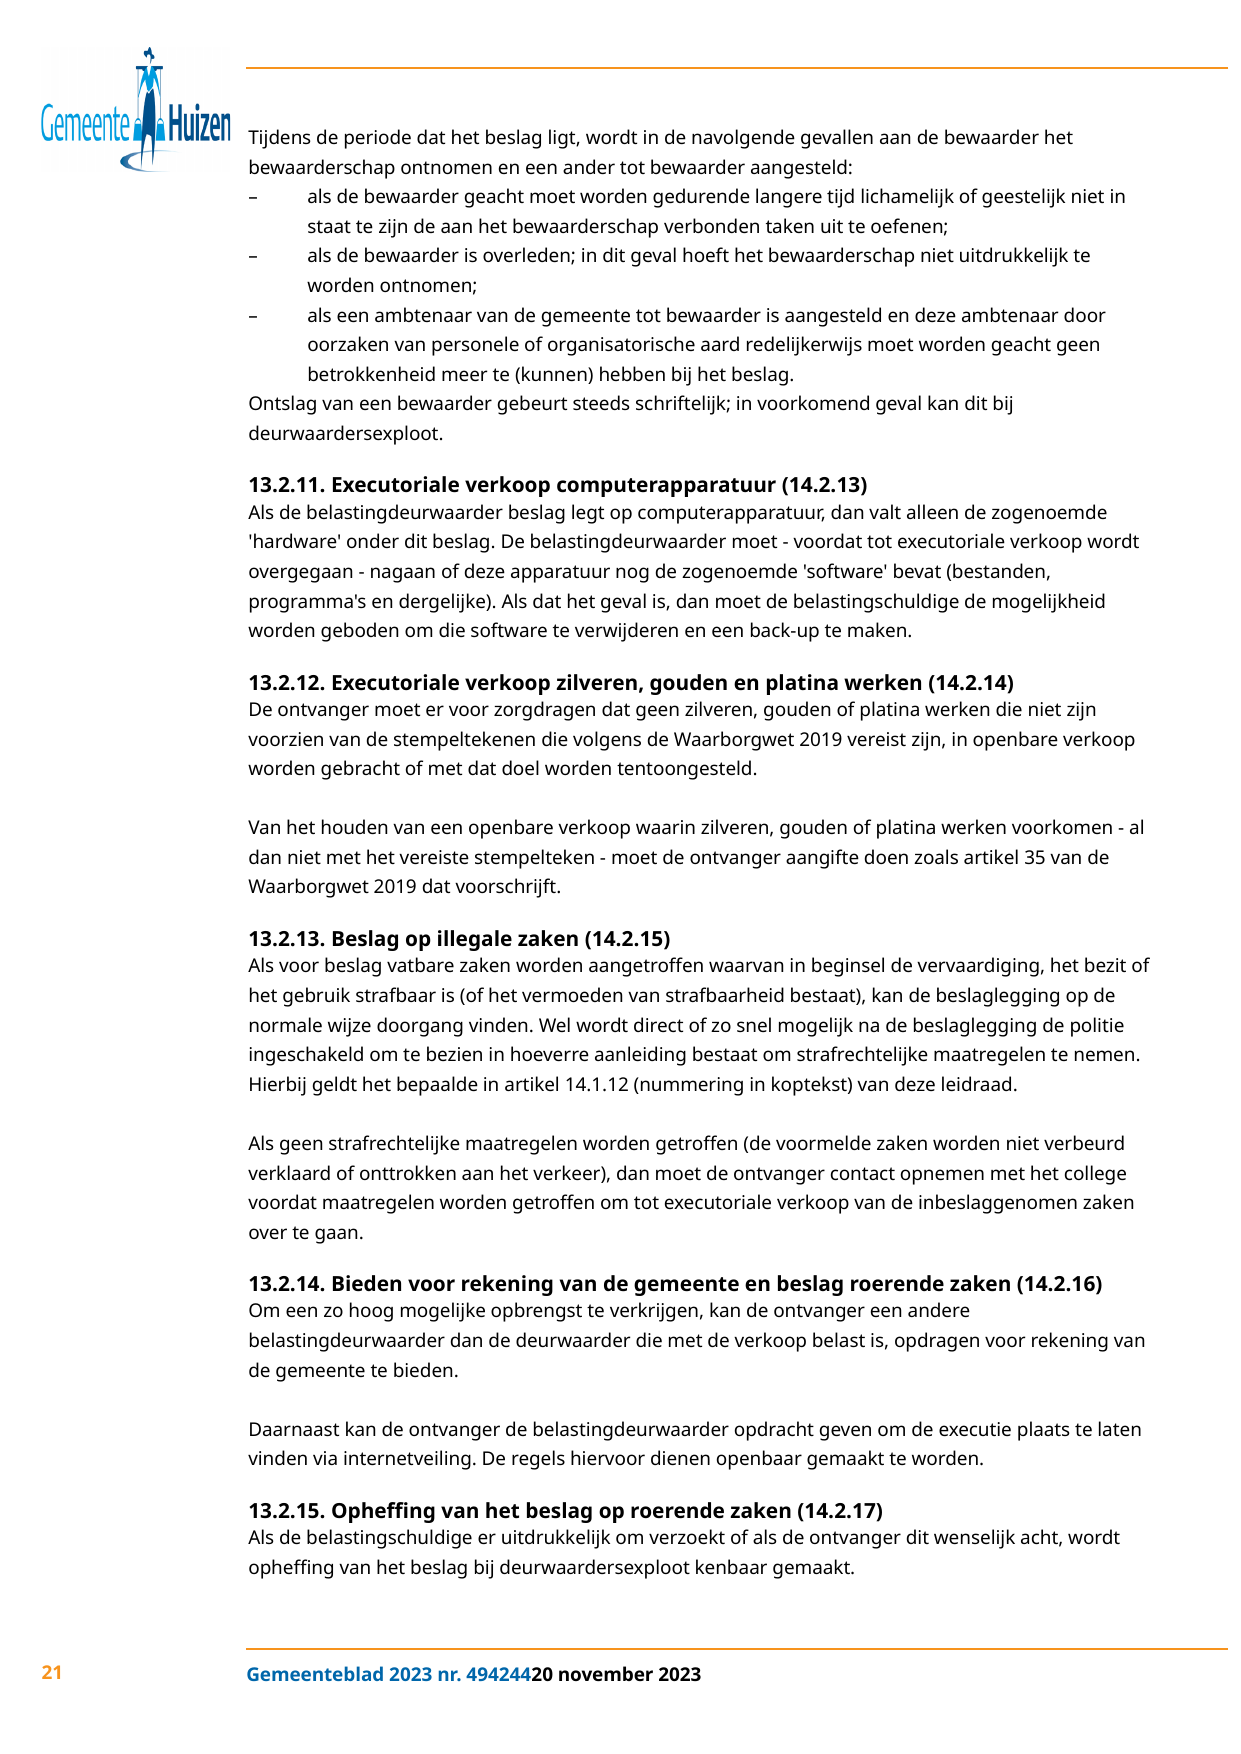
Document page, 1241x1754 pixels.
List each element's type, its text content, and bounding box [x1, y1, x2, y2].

text Tijdens de periode dat het beslag ligt, wordt in de navolgende gevallen aan de bewaarder het bewaarderschap ontnomen en een ander tot bewaarder aangesteld: [248, 124, 1152, 180]
text Als voor beslag vatbare zaken worden aangetroffen waarvan in beginsel de vervaardiging, het bezit of het gebruik strafbaar is (of het vermoeden van strafbaarheid bestaat), kan de beslaglegging op de normale wijze doorgang vinden. Wel wordt direct of zo snel mogelijk na de beslaglegging de politie ingeschakeld om te bezien in hoeverre aanleiding bestaat om strafrechtelijke maatregelen te nemen. Hierbij geldt het bepaalde in artikel 14.1.12 (nummering in koptekst) van deze leidraad. [248, 953, 1152, 1097]
text Als geen strafrechtelijke maatregelen worden getroffen (de voormelde zaken worden niet verbeurd verklaard of onttrokken aan het verkeer), dan moet de ontvanger contact opnemen met het college voordat maatregelen worden getroffen om tot executoriale verkoop van de inbeslaggenomen zaken over te gaan. [248, 1130, 1152, 1244]
text Als de belastingschuldige er uitdrukkelijk om verzoekt of als de ontvanger dit wenselijk acht, wordt opheffing van het beslag bij deurwaardersexploot kenbaar gemaakt. [248, 1524, 1152, 1580]
list als de bewaarder geacht moet worden gedurende langere tijd lichamelijk of geestelijk niet in staat te zijn de aan het bewaarderschap verbonden taken uit te oefenen; [248, 183, 1152, 239]
text De ontvanger moet er voor zorgdragen dat geen zilveren, gouden of platina werken die niet zijn voorzien van de stempeltekenen die volgens de Waarborgwet 2019 vereist zijn, in openbare verkoop worden gebracht of met dat doel worden tentoongesteld. [248, 696, 1152, 781]
list als een ambtenaar van de gemeente tot bewaarder is aangesteld en deze ambtenaar door oorzaken van personele of organisatorische aard redelijkerwijs moet worden geacht geen betrokkenheid meer te (kunnen) hebben bij het beslag. [248, 302, 1152, 387]
text 13.2.15. Opheffing van het beslag op roerende zaken (14.2.17) [248, 1496, 1152, 1524]
text Ontslag van een bewaarder gebeurt steeds schriftelijk; in voorkomend geval kan dit bij deurwaardersexploot. [248, 391, 1152, 446]
picture [41, 47, 231, 172]
text Als de belastingdeurwaarder beslag legt op computerapparatuur, dan valt alleen de zogenoemde 'hardware' onder dit beslag. De belastingdeurwaarder moet - voordat tot executoriale verkoop wordt overgegaan - nagaan of deze apparatuur nog de zogenoemde 'software' bevat (bestanden, programma's en dergelijke). Als dat het geval is, dan moet de belastingschuldige de mogelijkheid worden geboden om die software te verwijderen en een back-up te maken. [248, 499, 1152, 643]
text Van het houden van een openbare verkoop waarin zilveren, gouden of platina werken voorkomen - al dan niet met het vereiste stempelteken - moet de ontvanger aangifte doen zoals artikel 35 van de Waarborgwet 2019 dat voorschrijft. [248, 814, 1152, 899]
text Daarnaast kan de ontvanger de belastingdeurwaarder opdracht geven om de executie plaats te laten vinden via internetveiling. De regels hiervoor dienen openbaar gemaakt te worden. [248, 1416, 1152, 1471]
text 13.2.14. Bieden voor rekening van de gemeente en beslag roerende zaken (14.2.16) [248, 1269, 1152, 1298]
text 13.2.11. Executoriale verkoop computerapparatuur (14.2.13) [248, 471, 1152, 499]
text 13.2.13. Beslag op illegale zaken (14.2.15) [248, 924, 1152, 953]
text 13.2.12. Executoriale verkoop zilveren, gouden en platina werken (14.2.14) [248, 668, 1152, 696]
text Om een zo hoog mogelijke opbrengst te verkrijgen, kan de ontvanger een andere belastingdeurwaarder dan de deurwaarder die met de verkoop belast is, opdragen voor rekening van de gemeente te bieden. [248, 1298, 1152, 1383]
list als de bewaarder is overleden; in dit geval hoeft het bewaarderschap niet uitdrukkelijk te worden ontnomen; [248, 243, 1152, 298]
